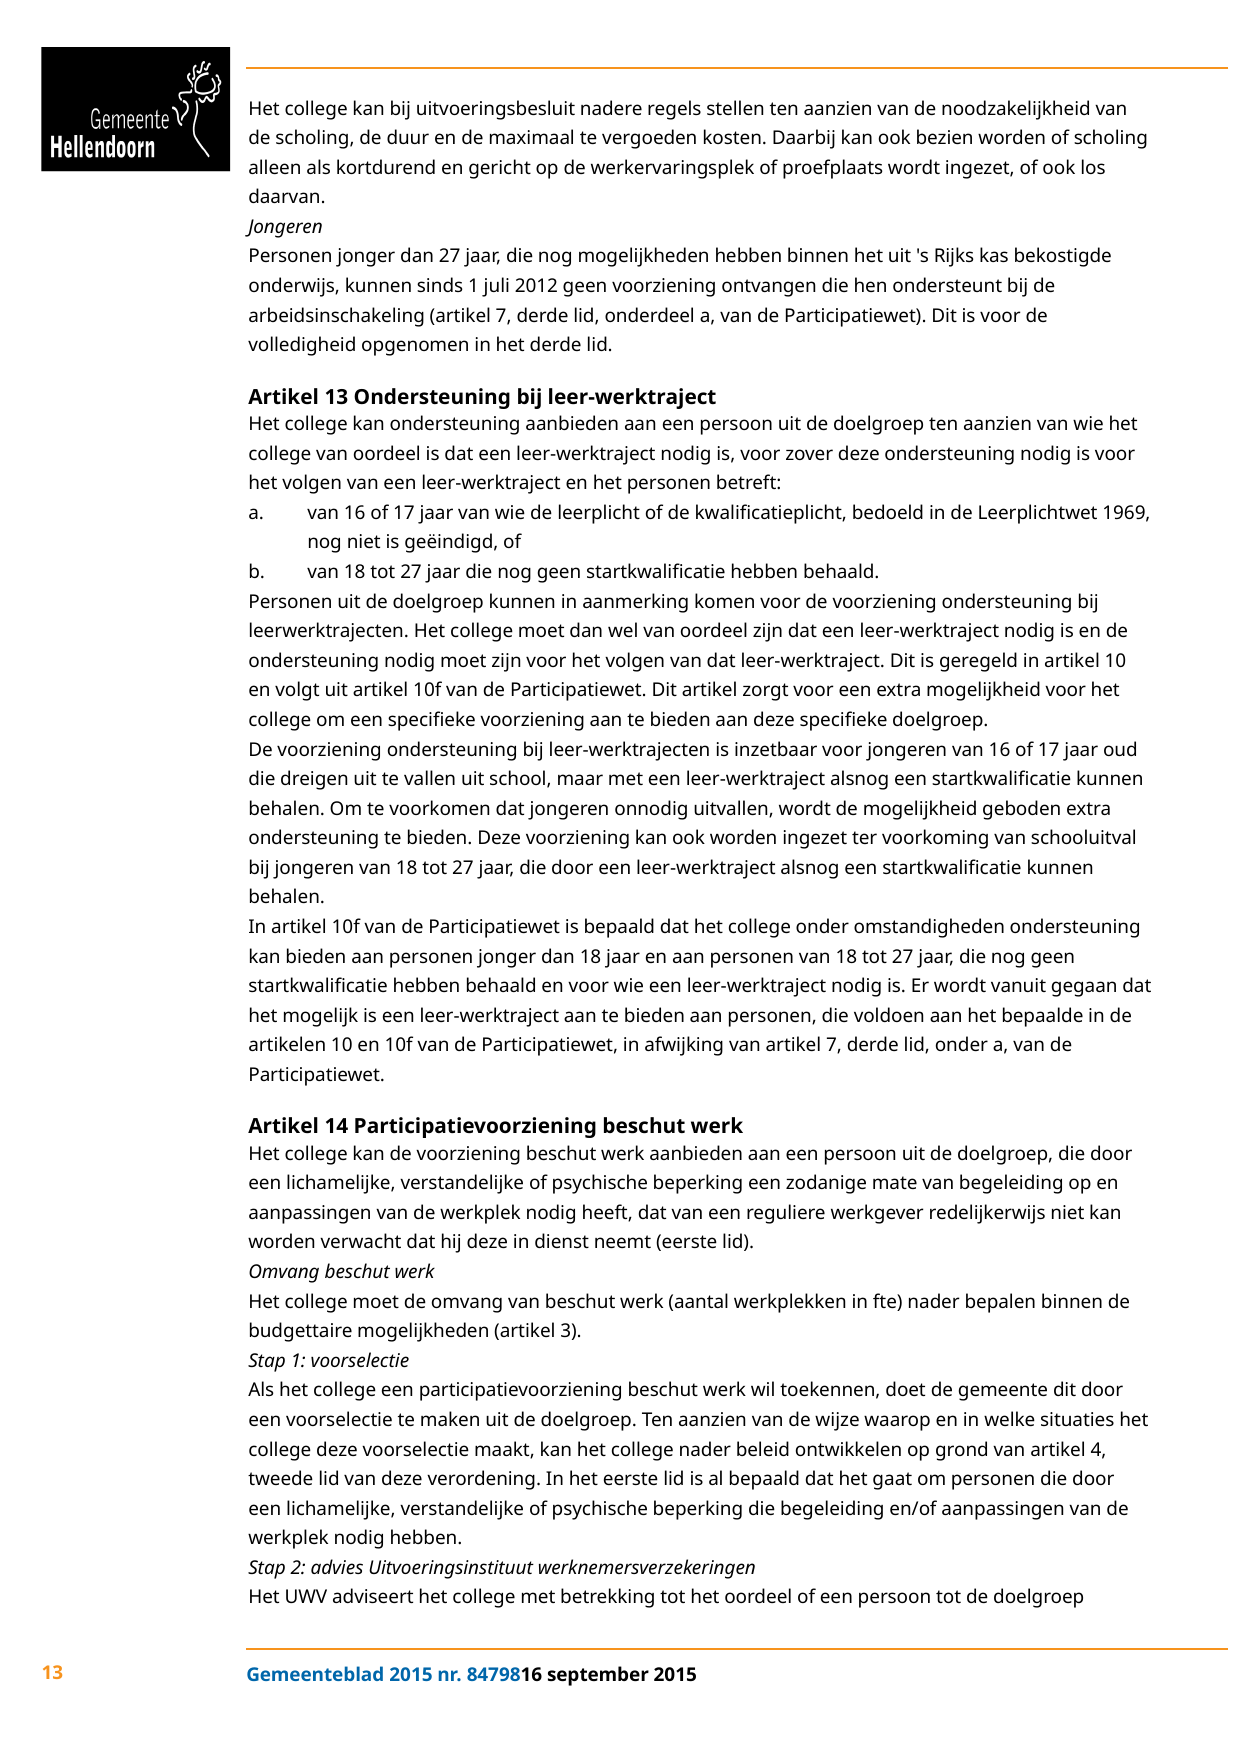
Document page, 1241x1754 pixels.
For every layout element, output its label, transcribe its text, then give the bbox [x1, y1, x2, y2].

picture [41, 47, 231, 172]
text Het college kan de voorziening beschut werk aanbieden aan een persoon uit de doelgroep, die door een lichamelijke, verstandelijke of psychische beperking een zodanige mate van begeleiding op en aanpassingen van de werkplek nodig heeft, dat van een reguliere werkgever redelijkerwijs niet kan worden verwacht dat hij deze in dienst neemt (eerste lid). [248, 1140, 1152, 1254]
text Artikel 13 Ondersteuning bij leer-werktraject [248, 382, 1152, 410]
text Jongeren [248, 213, 1152, 239]
text Het UWV adviseert het college met betrekking tot het oordeel of een persoon tot de doelgroep [248, 1584, 1152, 1609]
text In artikel 10f van de Participatiewet is bepaald dat het college onder omstandigheden ondersteuning kan bieden aan personen jonger dan 18 jaar en aan personen van 18 tot 27 jaar, die nog geen startkwalificatie hebben behaald en voor wie een leer-werktraject nodig is. Er wordt vanuit gegaan dat het mogelijk is een leer-werktraject aan te bieden aan personen, die voldoen aan het bepaalde in de artikelen 10 en 10f van de Participatiewet, in afwijking van artikel 7, derde lid, onder a, van de Participatiewet. [248, 913, 1152, 1087]
text Het college kan ondersteuning aanbieden aan een persoon uit de doelgroep ten aanzien van wie het college van oordeel is dat een leer-werktraject nodig is, voor zover deze ondersteuning nodig is voor het volgen van een leer-werktraject en het personen betreft: [248, 410, 1152, 495]
text Personen jonger dan 27 jaar, die nog mogelijkheden hebben binnen het uit 's Rijks kas bekostigde onderwijs, kunnen sinds 1 juli 2012 geen voorziening ontvangen die hen ondersteunt bij de arbeidsinschakeling (artikel 7, derde lid, onderdeel a, van de Participatiewet). Dit is voor de volledigheid opgenomen in het derde lid. [248, 243, 1152, 357]
list van 18 tot 27 jaar die nog geen startkwalificatie hebben behaald. [248, 558, 1152, 584]
list van 16 of 17 jaar van wie de leerplicht of de kwalificatieplicht, bedoeld in de Leerplichtwet 1969, nog niet is geëindigd, of [248, 499, 1152, 554]
text Omvang beschut werk [248, 1258, 1152, 1284]
text Het college kan bij uitvoeringsbesluit nadere regels stellen ten aanzien van de noodzakelijkheid van de scholing, de duur en de maximaal te vergoeden kosten. Daarbij kan ook bezien worden of scholing alleen als kortdurend en gericht op de werkervaringsplek of proefplaats wordt ingezet, of ook los daarvan. [248, 95, 1152, 209]
text Als het college een participatievoorziening beschut werk wil toekennen, doet de gemeente dit door een voorselectie te maken uit de doelgroep. Ten aanzien van de wijze waarop en in welke situaties het college deze voorselectie maakt, kan het college nader beleid ontwikkelen op grond van artikel 4, tweede lid van deze verordening. In het eerste lid is al bepaald dat het gaat om personen die door een lichamelijke, verstandelijke of psychische beperking die begeleiding en/of aanpassingen van de werkplek nodig hebben. [248, 1377, 1152, 1550]
text Stap 2: advies Uitvoeringsinstituut werknemersverzekeringen [248, 1554, 1152, 1580]
text Stap 1: voorselectie [248, 1347, 1152, 1373]
text De voorziening ondersteuning bij leer-werktrajecten is inzetbaar voor jongeren van 16 of 17 jaar oud die dreigen uit te vallen uit school, maar met een leer-werktraject alsnog een startkwalificatie kunnen behalen. Om te voorkomen dat jongeren onnodig uitvallen, wordt de mogelijkheid geboden extra ondersteuning te bieden. Deze voorziening kan ook worden ingezet ter voorkoming van schooluitval bij jongeren van 18 tot 27 jaar, die door een leer-werktraject alsnog een startkwalificatie kunnen behalen. [248, 736, 1152, 909]
text Artikel 14 Participatievoorziening beschut werk [248, 1112, 1152, 1140]
text Personen uit de doelgroep kunnen in aanmerking komen voor de voorziening ondersteuning bij leerwerktrajecten. Het college moet dan wel van oordeel zijn dat een leer-werktraject nodig is en de ondersteuning nodig moet zijn voor het volgen van dat leer-werktraject. Dit is geregeld in artikel 10 en volgt uit artikel 10f van de Participatiewet. Dit artikel zorgt voor een extra mogelijkheid voor het college om een specifieke voorziening aan te bieden aan deze specifieke doelgroep. [248, 588, 1152, 732]
text Het college moet de omvang van beschut werk (aantal werkplekken in fte) nader bepalen binnen de budgettaire mogelijkheden (artikel 3). [248, 1288, 1152, 1343]
